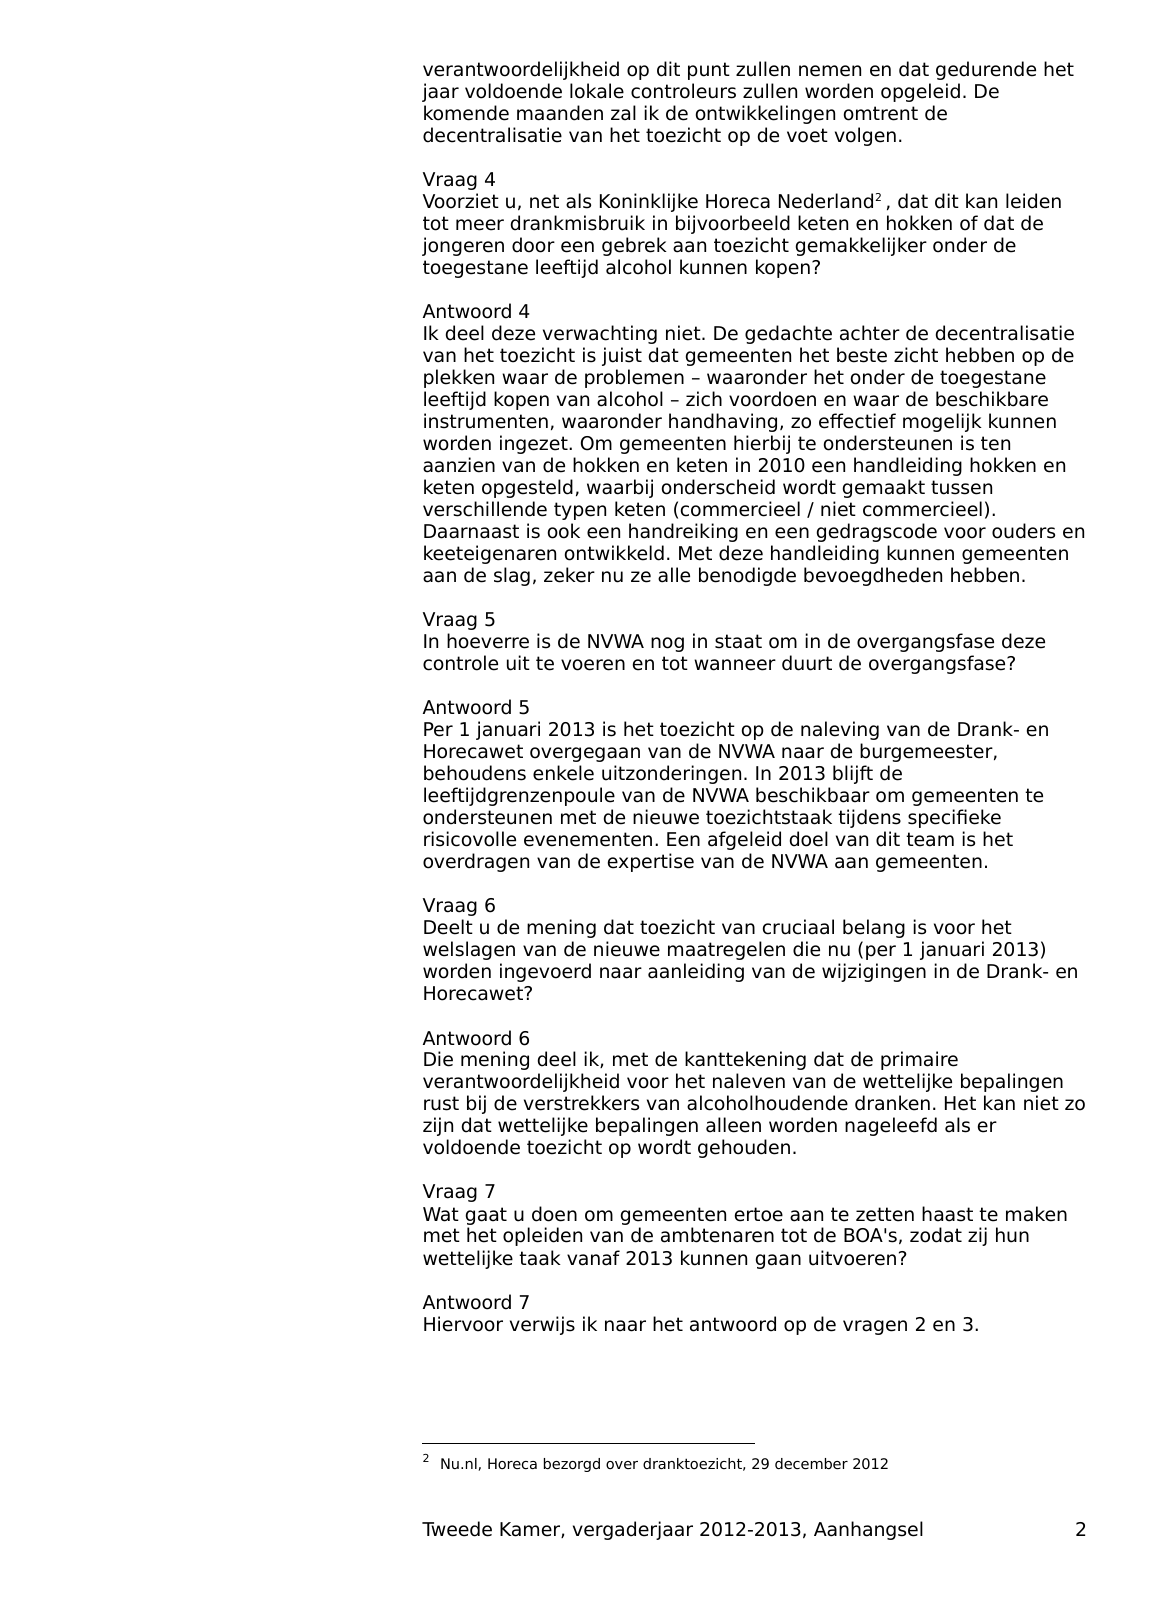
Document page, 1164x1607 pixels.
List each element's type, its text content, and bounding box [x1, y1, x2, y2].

text Voorziet u, net als Koninklijke Horeca Nederland, dat dit kan leiden tot meer drankmisbruik in bijvoorbeeld keten en hokken of dat de jongeren door een gebrek aan toezicht gemakkelijker onder de toegestane leeftijd alcohol kunnen kopen? [422, 191, 1087, 279]
text verantwoordelijkheid op dit punt zullen nemen en dat gedurende het jaar voldoende lokale controleurs zullen worden opgeleid. De komende maanden zal ik de ontwikkelingen omtrent de decentralisatie van het toezicht op de voet volgen. [422, 59, 1087, 147]
text Hiervoor verwijs ik naar het antwoord op de vragen 2 en 3. [422, 1313, 1087, 1336]
text Vraag 5 [422, 609, 1087, 631]
text Wat gaat u doen om gemeenten ertoe aan te zetten haast te maken met het opleiden van de ambtenaren tot de BOA's, zodat zij hun wettelijke taak vanaf 2013 kunnen gaan uitvoeren? [422, 1203, 1087, 1269]
text Vraag 4 [422, 169, 1087, 191]
text In hoeverre is de NVWA nog in staat om in de overgangsfase deze controle uit te voeren en tot wanneer duurt de overgangsfase? [422, 631, 1087, 675]
text Ik deel deze verwachting niet. De gedachte achter de decentralisatie van het toezicht is juist dat gemeenten het beste zicht hebben op de plekken waar de problemen – waaronder het onder de toegestane leeftijd kopen van alcohol – zich voordoen en waar de beschikbare instrumenten, waaronder handhaving, zo effectief mogelijk kunnen worden ingezet. Om gemeenten hierbij te ondersteunen is ten aanzien van de hokken en keten in 2010 een handleiding hokken en keten opgesteld, waarbij onderscheid wordt gemaakt tussen verschillende typen keten (commercieel / niet commercieel). Daarnaast is ook een handreiking en een gedragscode voor ouders en keeteigenaren ontwikkeld. Met deze handleiding kunnen gemeenten aan de slag, zeker nu ze alle benodigde bevoegdheden hebben. [422, 323, 1087, 587]
text Antwoord 6 [422, 1027, 1087, 1049]
text Antwoord 5 [422, 697, 1087, 719]
text Per 1 januari 2013 is het toezicht op de naleving van de Drank- en Horecawet overgegaan van de NVWA naar de burgemeester, behoudens enkele uitzonderingen. In 2013 blijft de leeftijdgrenzenpoule van de NVWA beschikbaar om gemeenten te ondersteunen met de nieuwe toezichtstaak tijdens specifieke risicovolle evenementen. Een afgeleid doel van dit team is het overdragen van de expertise van de NVWA aan gemeenten. [422, 719, 1087, 873]
text Vraag 6 [422, 895, 1087, 917]
text Antwoord 7 [422, 1292, 1087, 1313]
text Vraag 7 [422, 1181, 1087, 1203]
text Nu.nl, Horeca bezorgd over dranktoezicht, 29 december 2012 [422, 1452, 1087, 1474]
text Antwoord 4 [422, 301, 1087, 323]
text Deelt u de mening dat toezicht van cruciaal belang is voor het welslagen van de nieuwe maatregelen die nu (per 1 januari 2013) worden ingevoerd naar aanleiding van de wijzigingen in de Drank- en Horecawet? [422, 917, 1087, 1005]
text Die mening deel ik, met de kanttekening dat de primaire verantwoordelijkheid voor het naleven van de wettelijke bepalingen rust bij de verstrekkers van alcoholhoudende dranken. Het kan niet zo zijn dat wettelijke bepalingen alleen worden nageleefd als er voldoende toezicht op wordt gehouden. [422, 1049, 1087, 1159]
